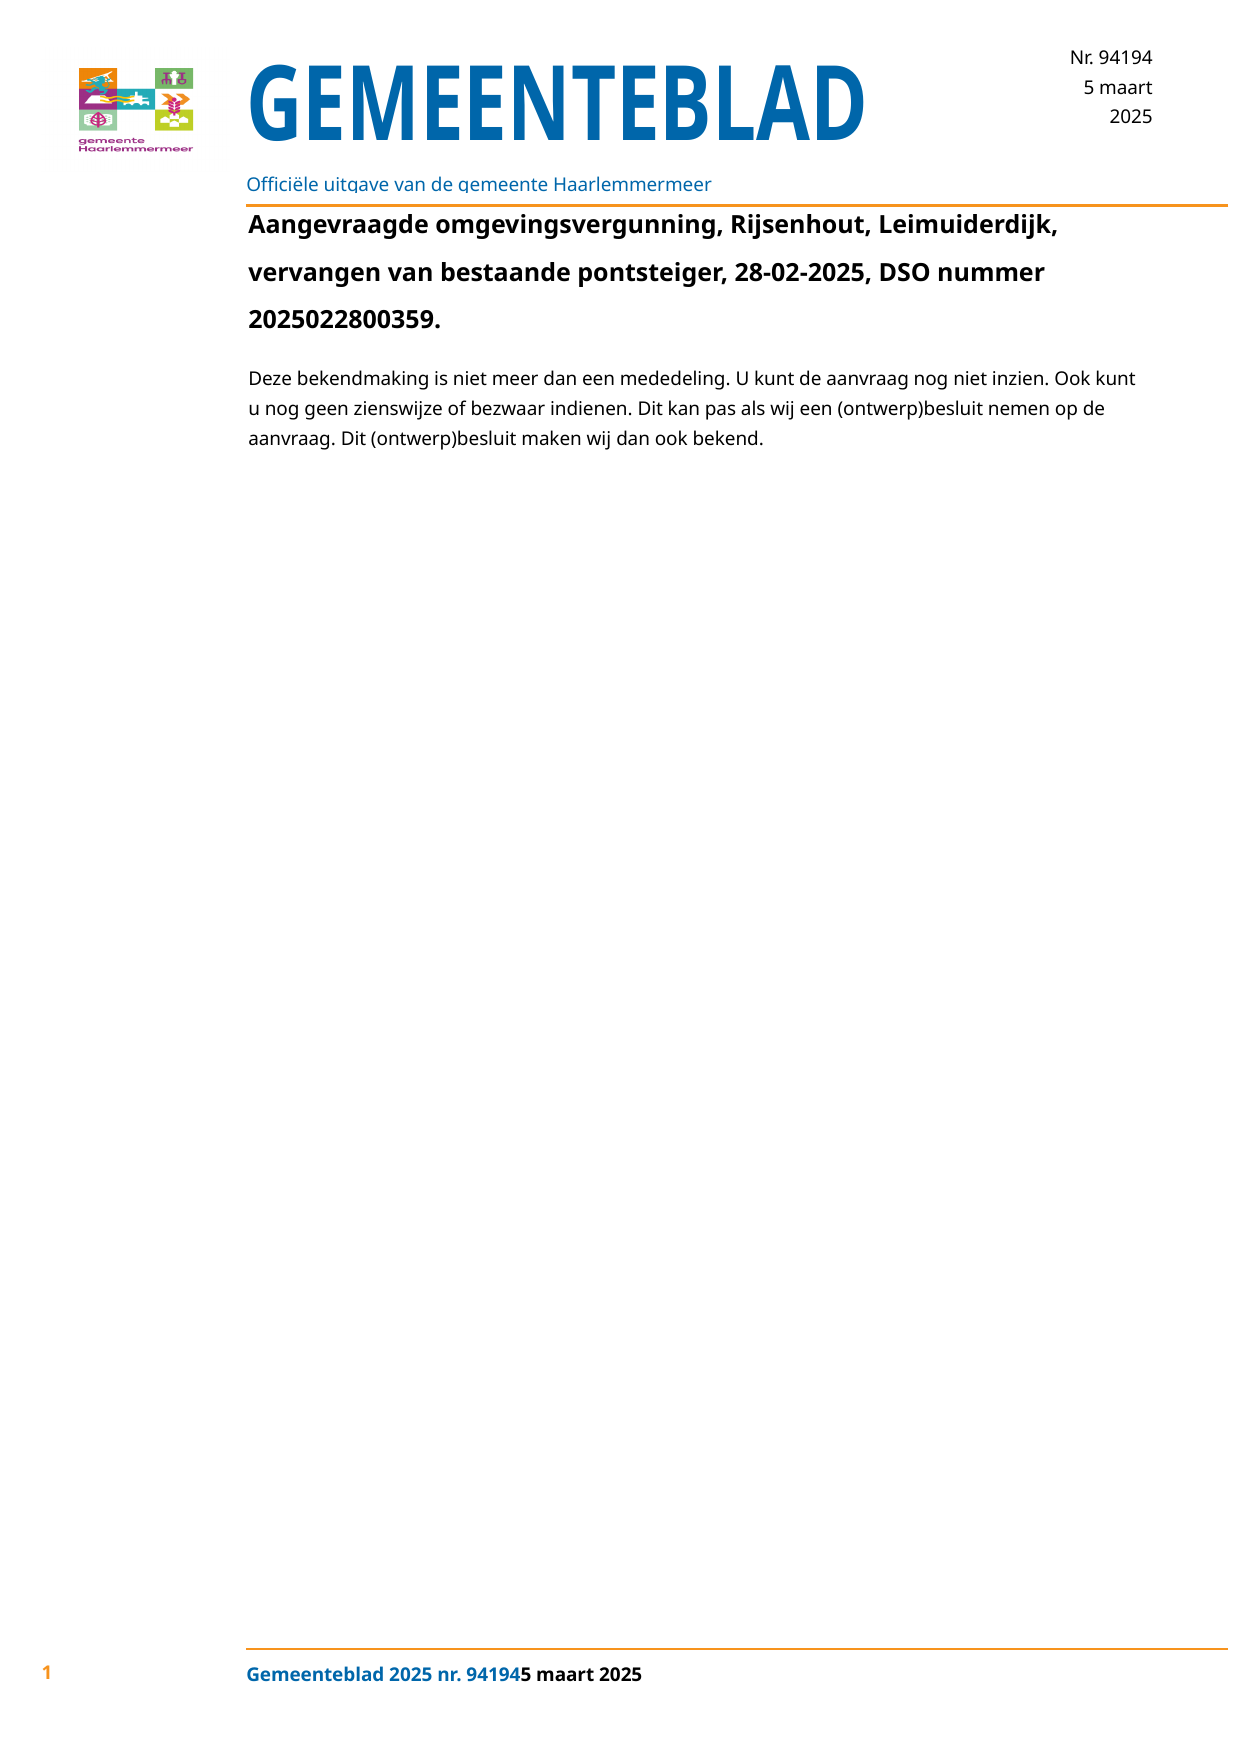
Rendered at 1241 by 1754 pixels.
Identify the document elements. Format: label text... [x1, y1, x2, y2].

text Aangevraagde omgevingsvergunning, Rijsenhout, Leimuiderdijk, vervangen van bestaande pontsteiger, 28-02-2025, DSO nummer 2025022800359. [248, 207, 1152, 336]
picture [41, 47, 231, 172]
text Deze bekendmaking is niet meer dan een mededeling. U kunt de aanvraag nog niet inzien. Ook kunt u nog geen zienswijze of bezwaar indienen. Dit kan pas als wij een (ontwerp)besluit nemen op de aanvraag. Dit (ontwerp)besluit maken wij dan ook bekend. [248, 366, 1152, 450]
